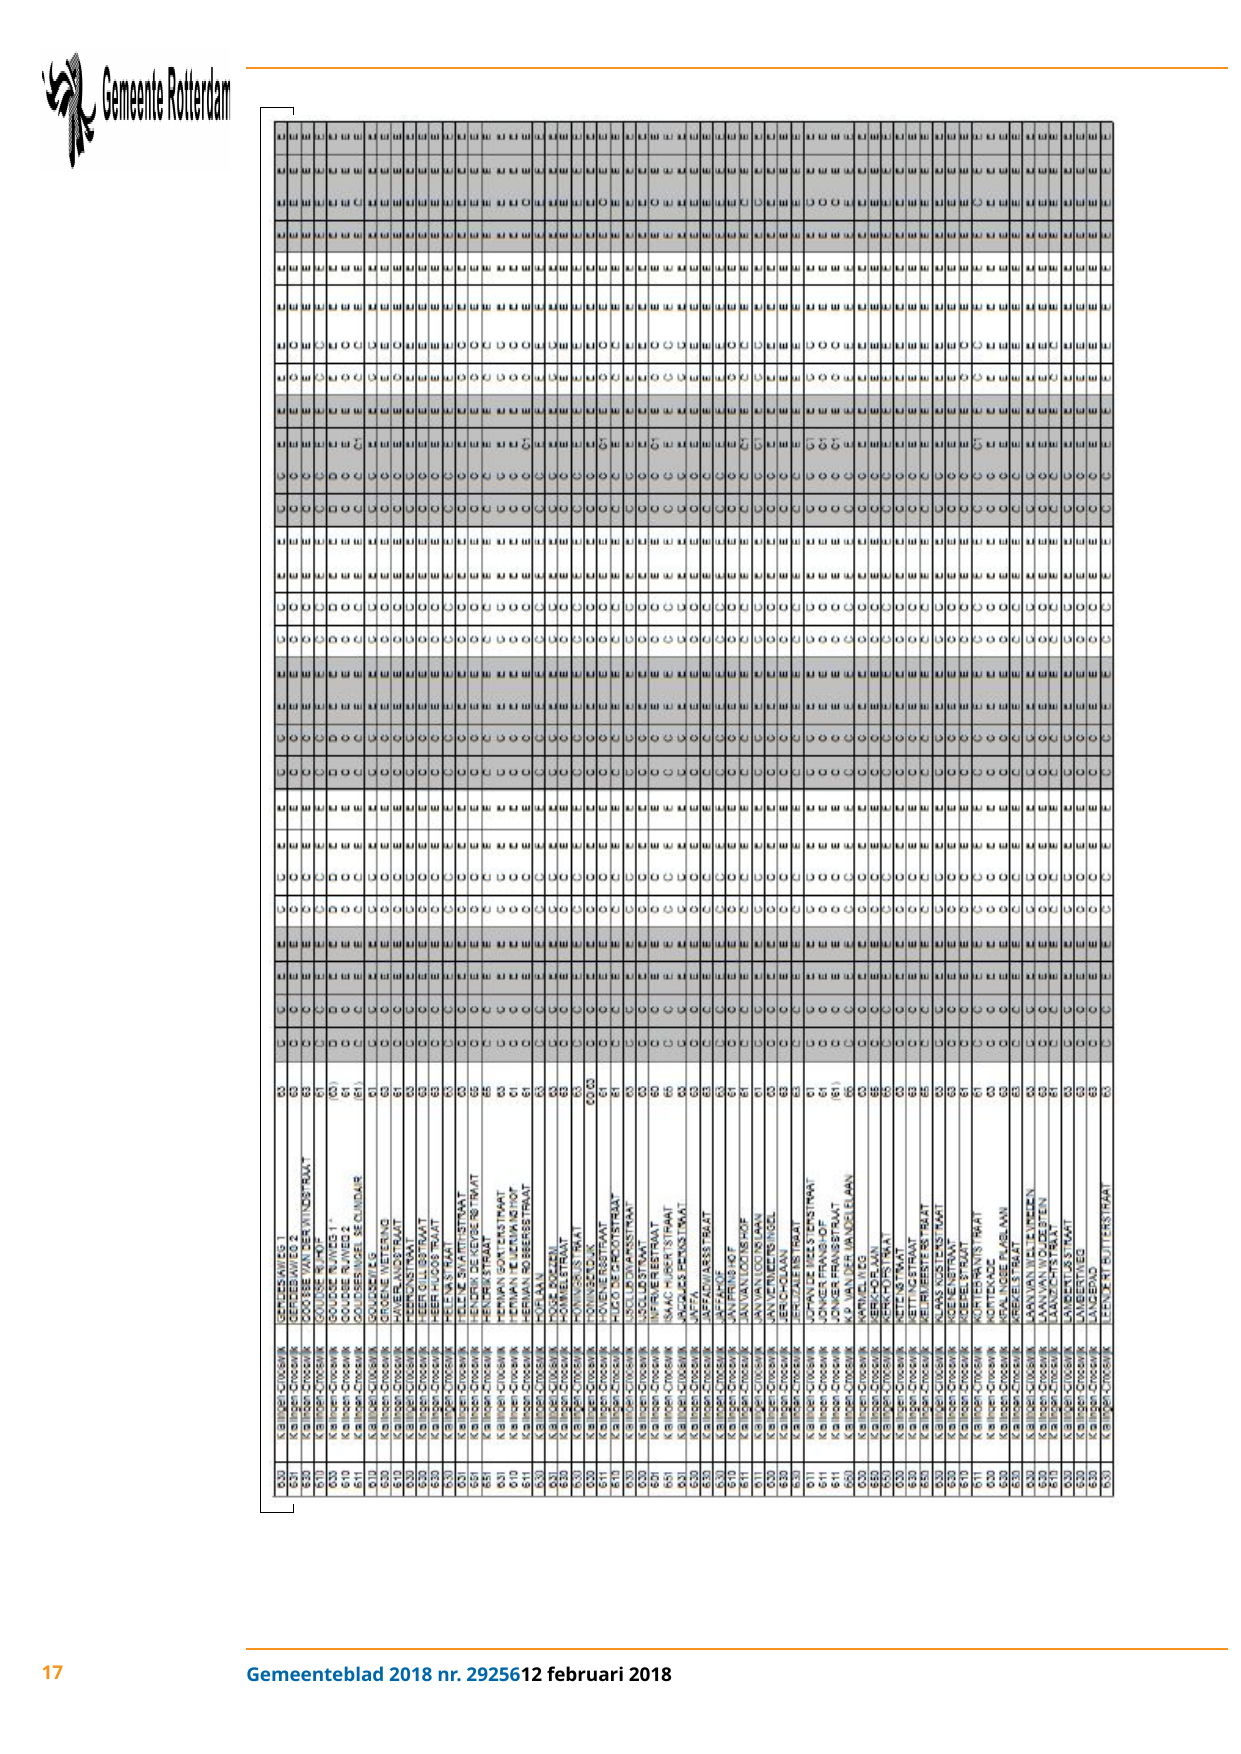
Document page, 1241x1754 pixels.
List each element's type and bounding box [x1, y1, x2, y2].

picture [41, 47, 231, 172]
picture [268, 115, 1119, 1504]
